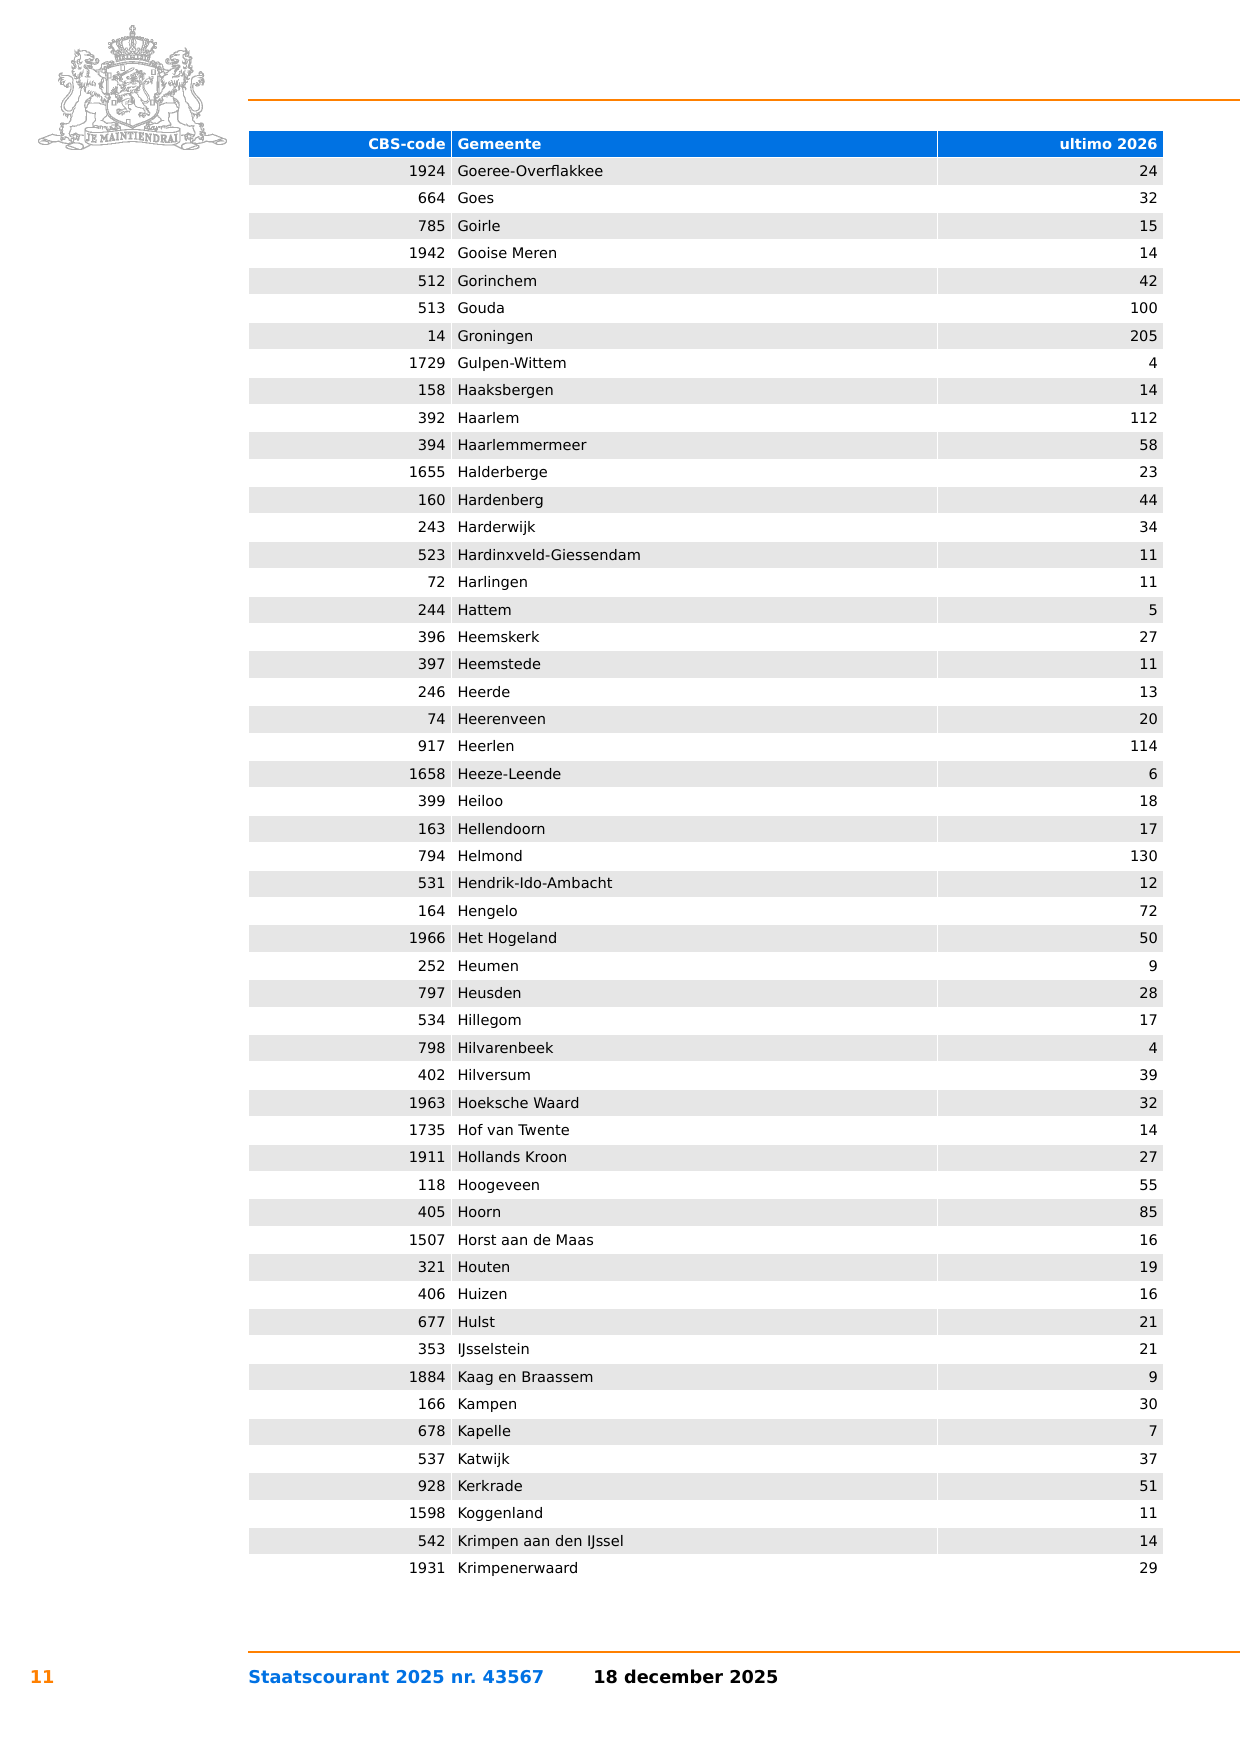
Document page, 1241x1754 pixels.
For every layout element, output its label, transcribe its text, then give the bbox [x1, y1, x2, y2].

table_cell Krimpen aan den IJssel [452, 1528, 937, 1554]
table_cell Houten [452, 1254, 937, 1281]
table_cell 353 [249, 1336, 451, 1363]
table_cell Goeree-Overflakkee [452, 158, 937, 185]
table_cell Haaksbergen [452, 378, 937, 404]
table_cell 21 [938, 1309, 1163, 1335]
table_cell Hattem [452, 597, 937, 623]
table_cell 678 [249, 1419, 451, 1445]
table_cell 114 [938, 734, 1163, 760]
table_cell Heerlen [452, 734, 937, 760]
table_cell 14 [938, 378, 1163, 404]
table_cell 9 [938, 1364, 1163, 1390]
table_cell 158 [249, 378, 451, 404]
table_cell 794 [249, 843, 451, 869]
table_cell 677 [249, 1309, 451, 1335]
table_cell 112 [938, 405, 1163, 431]
table_cell 100 [938, 295, 1163, 322]
table_cell 11 [938, 1501, 1163, 1527]
table_cell 24 [938, 158, 1163, 185]
table_cell 785 [249, 213, 451, 239]
table_cell Hollands Kroon [452, 1145, 937, 1171]
table_cell 1942 [249, 241, 451, 267]
table_cell 4 [938, 1035, 1163, 1061]
table_cell 32 [938, 186, 1163, 212]
table_cell Horst aan de Maas [452, 1227, 937, 1253]
table_cell 1931 [249, 1556, 451, 1582]
table_cell 1735 [249, 1117, 451, 1143]
table_cell 1729 [249, 350, 451, 376]
table_cell 72 [938, 898, 1163, 924]
table_cell Kerkrade [452, 1473, 937, 1500]
table_cell Haarlemmermeer [452, 432, 937, 459]
table_cell 11 [938, 542, 1163, 568]
table_cell 164 [249, 898, 451, 924]
table_cell 205 [938, 323, 1163, 349]
table_cell 163 [249, 816, 451, 842]
table_cell 537 [249, 1446, 451, 1472]
table_cell 4 [938, 350, 1163, 376]
table_cell 13 [938, 679, 1163, 705]
table_cell 74 [249, 706, 451, 733]
table_cell 797 [249, 980, 451, 1007]
table_cell 50 [938, 925, 1163, 952]
table_cell 392 [249, 405, 451, 431]
table_cell Groningen [452, 323, 937, 349]
table_cell 29 [938, 1556, 1163, 1582]
table_cell Hardenberg [452, 487, 937, 513]
table_cell 55 [938, 1172, 1163, 1198]
table_cell 19 [938, 1254, 1163, 1281]
table_cell Hendrik-Ido-Ambacht [452, 871, 937, 897]
table_cell Gulpen-Wittem [452, 350, 937, 376]
table_cell Harlingen [452, 569, 937, 596]
table_cell 21 [938, 1336, 1163, 1363]
table_cell Huizen [452, 1282, 937, 1308]
table_cell 1963 [249, 1090, 451, 1116]
table_cell 85 [938, 1199, 1163, 1226]
table_cell Kapelle [452, 1419, 937, 1445]
table_cell 399 [249, 789, 451, 815]
table_cell Hoorn [452, 1199, 937, 1226]
table_cell Hillegom [452, 1008, 937, 1034]
table_cell 11 [938, 569, 1163, 596]
table_cell 917 [249, 734, 451, 760]
table_cell 928 [249, 1473, 451, 1500]
table_cell Heemstede [452, 651, 937, 678]
table_cell Heusden [452, 980, 937, 1007]
table_cell 34 [938, 515, 1163, 541]
table_cell 72 [249, 569, 451, 596]
table_cell 30 [938, 1391, 1163, 1417]
table_cell 37 [938, 1446, 1163, 1472]
table_cell Kaag en Braassem [452, 1364, 937, 1390]
table_cell 406 [249, 1282, 451, 1308]
table_cell 130 [938, 843, 1163, 869]
table_cell Gouda [452, 295, 937, 322]
table_header Gemeente [452, 131, 937, 157]
table_cell 51 [938, 1473, 1163, 1500]
table_cell Gooise Meren [452, 241, 937, 267]
table_cell 402 [249, 1063, 451, 1089]
table_cell 32 [938, 1090, 1163, 1116]
table_header ultimo 2026 [938, 131, 1163, 157]
table_cell Hulst [452, 1309, 937, 1335]
table_cell 15 [938, 213, 1163, 239]
table_cell Heerde [452, 679, 937, 705]
table_cell 9 [938, 953, 1163, 979]
table_cell Hilversum [452, 1063, 937, 1089]
table_cell 16 [938, 1282, 1163, 1308]
table_cell Goes [452, 186, 937, 212]
table_cell Koggenland [452, 1501, 937, 1527]
table_cell Heemskerk [452, 624, 937, 650]
table_cell 1507 [249, 1227, 451, 1253]
table_cell Heiloo [452, 789, 937, 815]
table_header CBS-code [249, 131, 451, 157]
table_cell Halderberge [452, 460, 937, 486]
table_cell 1911 [249, 1145, 451, 1171]
table_cell 252 [249, 953, 451, 979]
table_cell 17 [938, 1008, 1163, 1034]
table_cell 20 [938, 706, 1163, 733]
table_cell 14 [938, 1117, 1163, 1143]
table_cell Het Hogeland [452, 925, 937, 952]
table_cell 27 [938, 624, 1163, 650]
table_cell Katwijk [452, 1446, 937, 1472]
table_cell 1924 [249, 158, 451, 185]
table_cell 512 [249, 268, 451, 294]
table_cell Kampen [452, 1391, 937, 1417]
table_cell 17 [938, 816, 1163, 842]
table_cell Heumen [452, 953, 937, 979]
table_cell 321 [249, 1254, 451, 1281]
table_cell 16 [938, 1227, 1163, 1253]
table_cell 14 [938, 241, 1163, 267]
table_cell 397 [249, 651, 451, 678]
table_cell 246 [249, 679, 451, 705]
table_cell 394 [249, 432, 451, 459]
table_cell Hengelo [452, 898, 937, 924]
table_cell Goirle [452, 213, 937, 239]
table_cell 664 [249, 186, 451, 212]
table_cell IJsselstein [452, 1336, 937, 1363]
table_cell 7 [938, 1419, 1163, 1445]
table_cell 542 [249, 1528, 451, 1554]
table_cell 14 [938, 1528, 1163, 1554]
table_cell 1966 [249, 925, 451, 952]
table_cell 396 [249, 624, 451, 650]
table_cell 244 [249, 597, 451, 623]
table_cell 1655 [249, 460, 451, 486]
table_cell Hof van Twente [452, 1117, 937, 1143]
table_cell Hardinxveld-Giessendam [452, 542, 937, 568]
table_cell Hoogeveen [452, 1172, 937, 1198]
table_cell 160 [249, 487, 451, 513]
table_cell 513 [249, 295, 451, 322]
table_cell 42 [938, 268, 1163, 294]
table_cell 18 [938, 789, 1163, 815]
table_cell 11 [938, 651, 1163, 678]
table_cell Heerenveen [452, 706, 937, 733]
table_cell 1658 [249, 761, 451, 787]
table_cell 118 [249, 1172, 451, 1198]
table_cell 534 [249, 1008, 451, 1034]
table_cell 12 [938, 871, 1163, 897]
picture [38, 25, 227, 150]
table_cell 5 [938, 597, 1163, 623]
table_cell 523 [249, 542, 451, 568]
table_cell 405 [249, 1199, 451, 1226]
table_cell 1884 [249, 1364, 451, 1390]
table_cell 27 [938, 1145, 1163, 1171]
table_cell 798 [249, 1035, 451, 1061]
table_cell 28 [938, 980, 1163, 1007]
table_cell 14 [249, 323, 451, 349]
table_cell Gorinchem [452, 268, 937, 294]
table_cell Helmond [452, 843, 937, 869]
table_cell Harderwijk [452, 515, 937, 541]
table_cell 166 [249, 1391, 451, 1417]
table_cell 531 [249, 871, 451, 897]
table_cell 39 [938, 1063, 1163, 1089]
table_cell Heeze-Leende [452, 761, 937, 787]
table_cell 58 [938, 432, 1163, 459]
table_cell Hellendoorn [452, 816, 937, 842]
table_cell Hilvarenbeek [452, 1035, 937, 1061]
table_cell 243 [249, 515, 451, 541]
table_cell 1598 [249, 1501, 451, 1527]
table_cell Hoeksche Waard [452, 1090, 937, 1116]
table_cell 6 [938, 761, 1163, 787]
table_cell 44 [938, 487, 1163, 513]
table_cell 23 [938, 460, 1163, 486]
table_cell Haarlem [452, 405, 937, 431]
table_cell Krimpenerwaard [452, 1556, 937, 1582]
